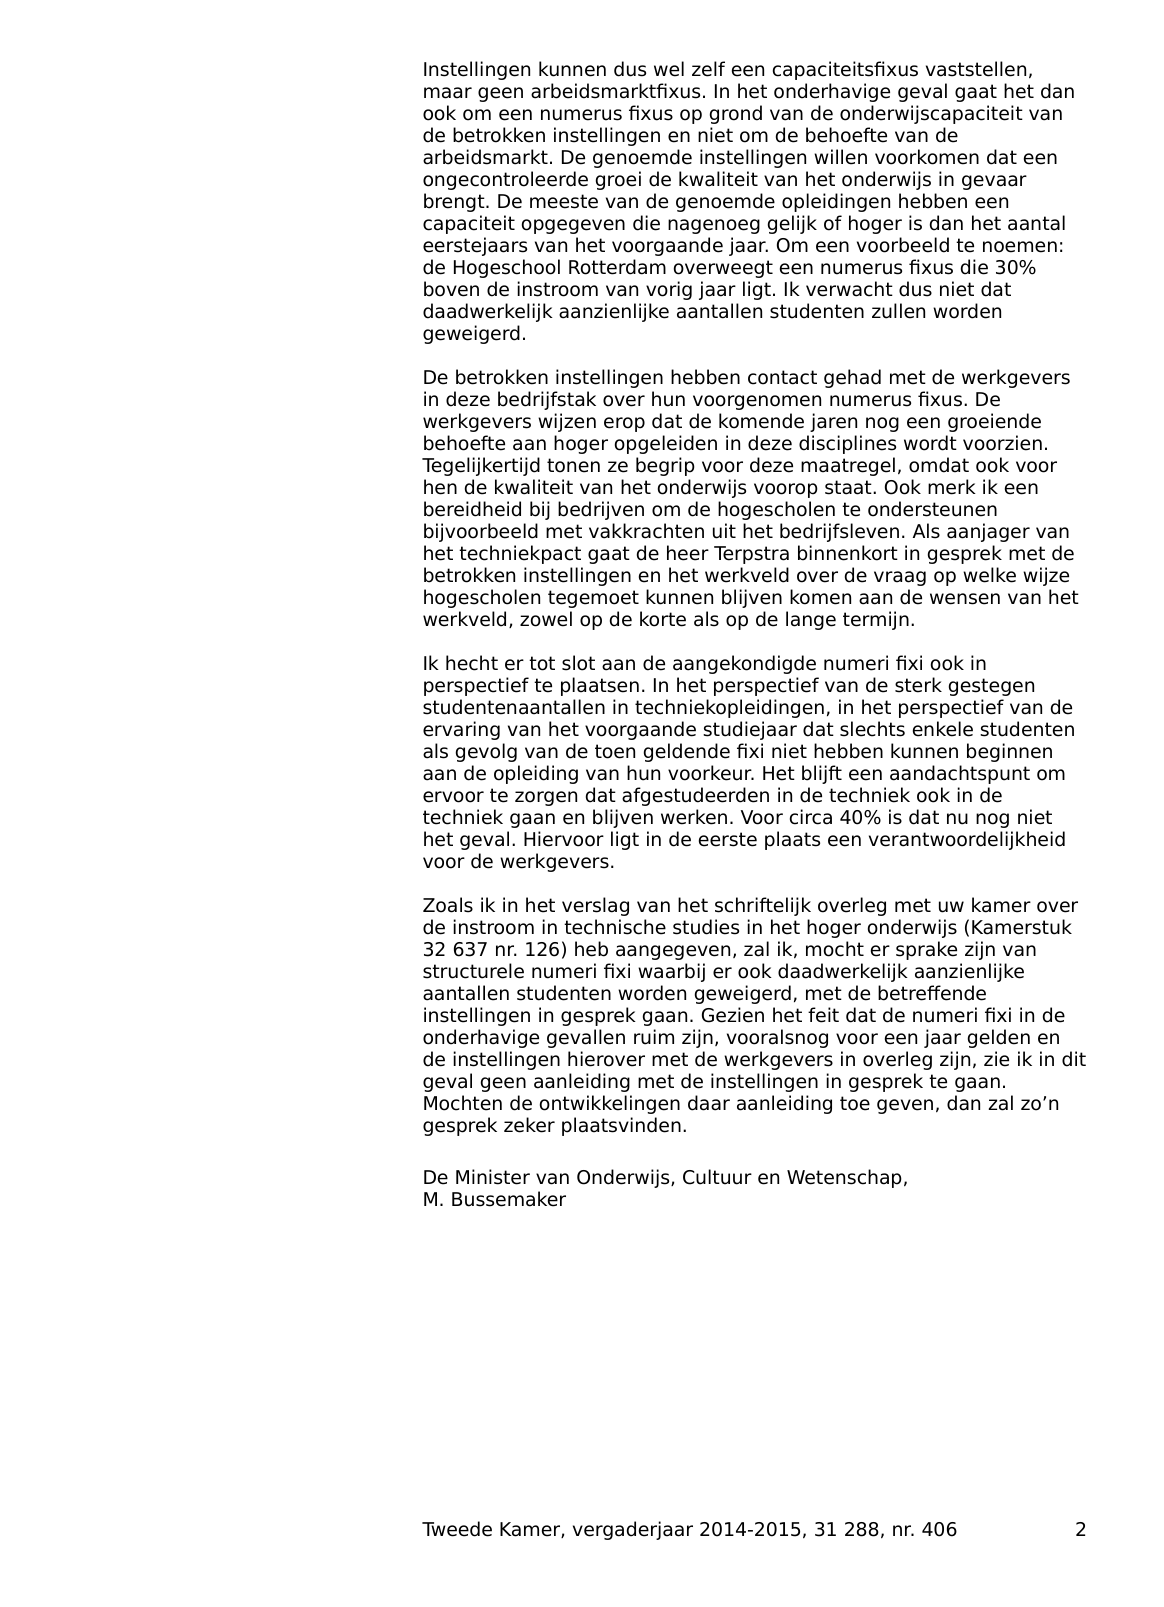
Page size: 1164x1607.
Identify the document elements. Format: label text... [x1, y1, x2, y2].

text Instellingen kunnen dus wel zelf een capaciteitsfixus vaststellen, maar geen arbeidsmarktfixus. In het onderhavige geval gaat het dan ook om een numerus fixus op grond van de onderwijscapaciteit van de betrokken instellingen en niet om de behoefte van de arbeidsmarkt. De genoemde instellingen willen voorkomen dat een ongecontroleerde groei de kwaliteit van het onderwijs in gevaar brengt. De meeste van de genoemde opleidingen hebben een capaciteit opgegeven die nagenoeg gelijk of hoger is dan het aantal eerstejaars van het voorgaande jaar. Om een voorbeeld te noemen: de Hogeschool Rotterdam overweegt een numerus fixus die 30% boven de instroom van vorig jaar ligt. Ik verwacht dus niet dat daadwerkelijk aanzienlijke aantallen studenten zullen worden geweigerd. [422, 59, 1087, 345]
text De betrokken instellingen hebben contact gehad met de werkgevers in deze bedrijfstak over hun voorgenomen numerus fixus. De werkgevers wijzen erop dat de komende jaren nog een groeiende behoefte aan hoger opgeleiden in deze disciplines wordt voorzien. Tegelijkertijd tonen ze begrip voor deze maatregel, omdat ook voor hen de kwaliteit van het onderwijs voorop staat. Ook merk ik een bereidheid bij bedrijven om de hogescholen te ondersteunen bijvoorbeeld met vakkrachten uit het bedrijfsleven. Als aanjager van het techniekpact gaat de heer Terpstra binnenkort in gesprek met de betrokken instellingen en het werkveld over de vraag op welke wijze hogescholen tegemoet kunnen blijven komen aan de wensen van het werkveld, zowel op de korte als op de lange termijn. [422, 367, 1087, 631]
text Zoals ik in het verslag van het schriftelijk overleg met uw kamer over de instroom in technische studies in het hoger onderwijs (Kamerstuk 32 637 nr. 126) heb aangegeven, zal ik, mocht er sprake zijn van structurele numeri fixi waarbij er ook daadwerkelijk aanzienlijke aantallen studenten worden geweigerd, met de betreffende instellingen in gesprek gaan. Gezien het feit dat de numeri fixi in de onderhavige gevallen ruim zijn, vooralsnog voor een jaar gelden en de instellingen hierover met de werkgevers in overleg zijn, zie ik in dit geval geen aanleiding met de instellingen in gesprek te gaan. Mochten de ontwikkelingen daar aanleiding toe geven, dan zal zo’n gesprek zeker plaatsvinden. [422, 895, 1087, 1137]
text De Minister van Onderwijs, Cultuur en Wetenschap, M. Bussemaker [422, 1167, 1087, 1211]
text Ik hecht er tot slot aan de aangekondigde numeri fixi ook in perspectief te plaatsen. In het perspectief van de sterk gestegen studentenaantallen in techniekopleidingen, in het perspectief van de ervaring van het voorgaande studiejaar dat slechts enkele studenten als gevolg van de toen geldende fixi niet hebben kunnen beginnen aan de opleiding van hun voorkeur. Het blijft een aandachtspunt om ervoor te zorgen dat afgestudeerden in de techniek ook in de techniek gaan en blijven werken. Voor circa 40% is dat nu nog niet het geval. Hiervoor ligt in de eerste plaats een verantwoordelijkheid voor de werkgevers. [422, 653, 1087, 873]
